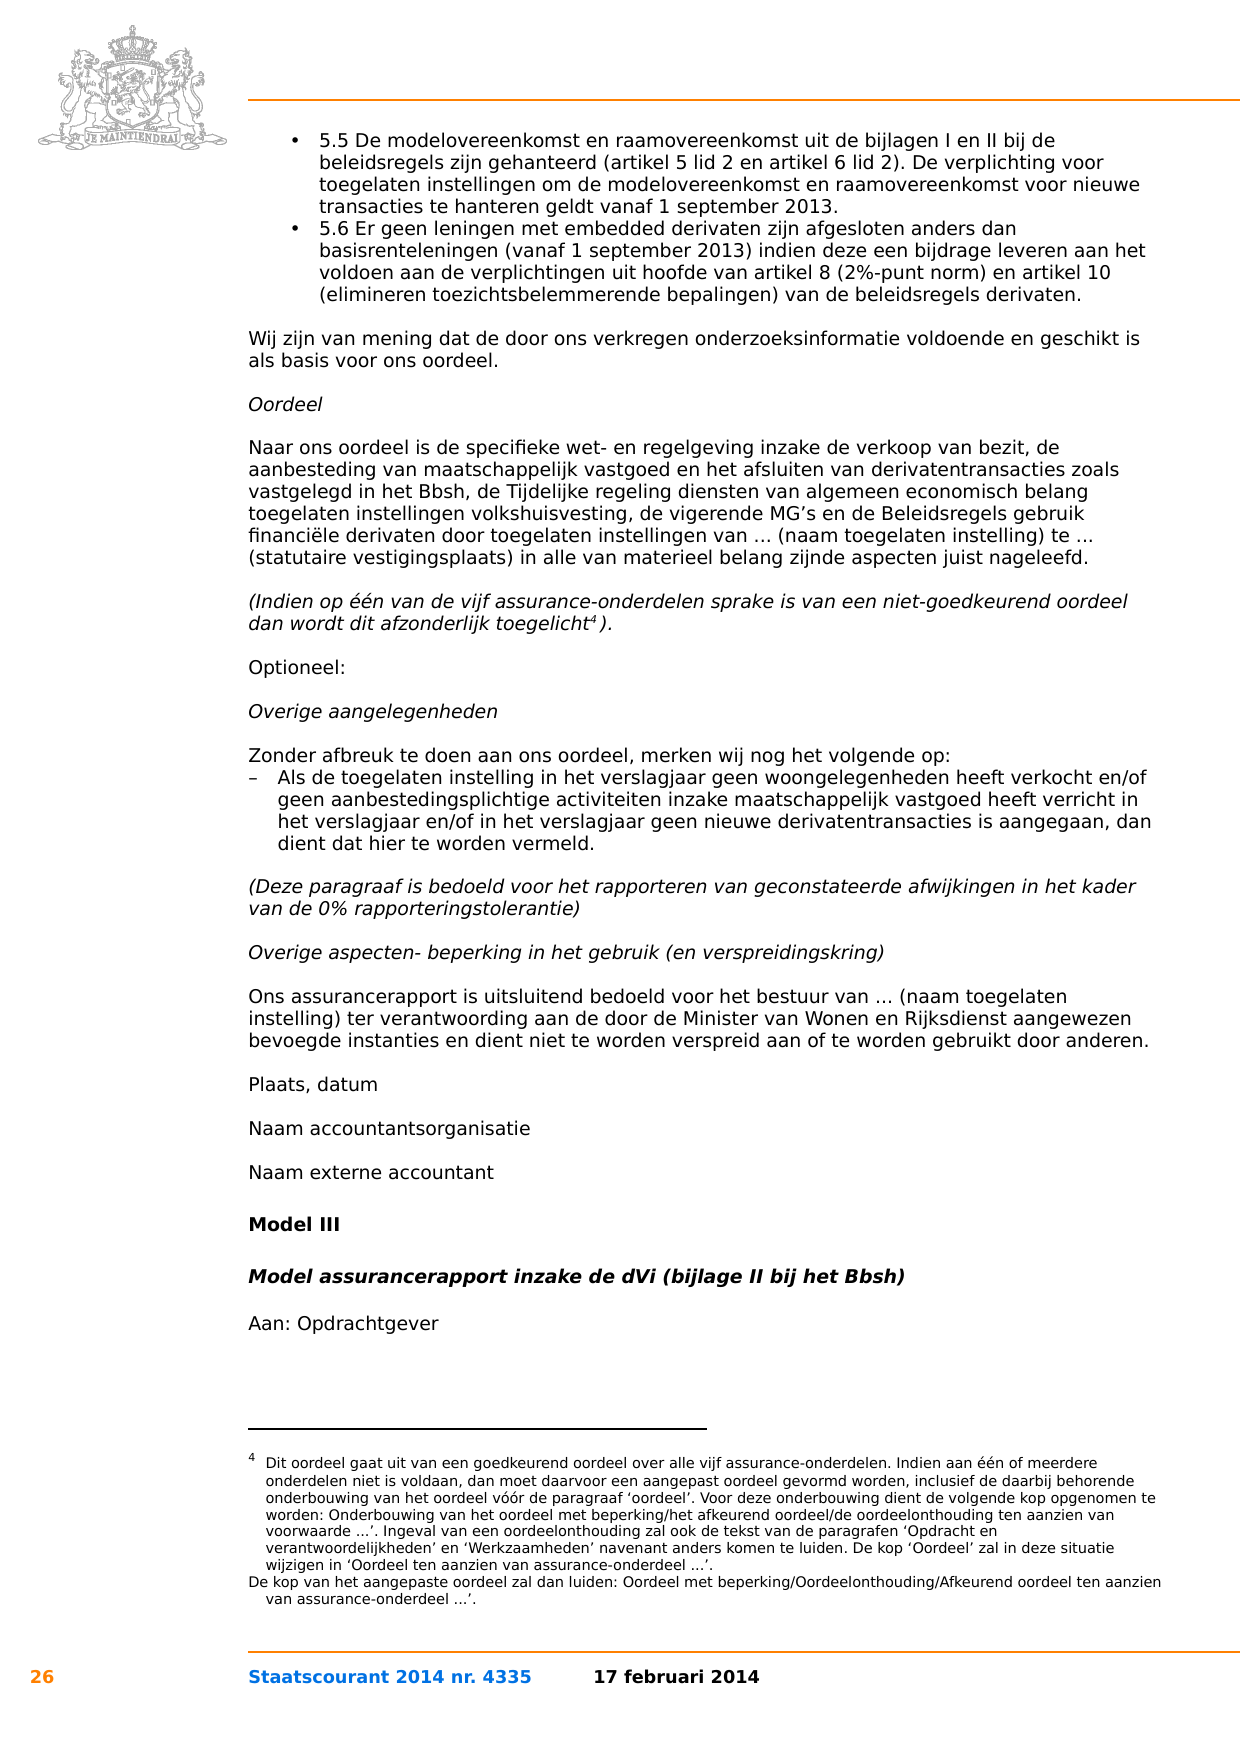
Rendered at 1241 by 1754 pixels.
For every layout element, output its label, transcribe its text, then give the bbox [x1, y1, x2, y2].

subtitle Overige aspecten- beperking in het gebruik (en verspreidingskring) [248, 942, 1163, 964]
text Dit oordeel gaat uit van een goedkeurend oordeel over alle vijf assurance-onderdelen. Indien aan één of meerdere onderdelen niet is voldaan, dan moet daarvoor een aangepast oordeel gevormd worden, inclusief de daarbij behorende onderbouwing van het oordeel vóór de paragraaf ‘oordeel’. Voor deze onderbouwing dient de volgende kop opgenomen te worden: Onderbouwing van het oordeel met beperking/het afkeurend oordeel/de oordeelonthouding ten aanzien van voorwaarde ...’. Ingeval van een oordeelonthouding zal ook de tekst van de paragrafen ‘Opdracht en verantwoordelijkheden’ en ‘Werkzaamheden’ navenant anders komen te luiden. De kop ‘Oordeel’ zal in deze situatie wijzigen in ‘Oordeel ten aanzien van assurance-onderdeel ...’. [248, 1451, 1163, 1574]
text Aan: Opdrachtgever [248, 1312, 1163, 1334]
text (Indien op één van de vijf assurance-onderdelen sprake is van een niet-goedkeurend oordeel dan wordt dit afzonderlijk toegelicht). [248, 591, 1163, 635]
text Naam accountantsorganisatie [248, 1118, 1163, 1140]
text • 5.5 De modelovereenkomst en raamovereenkomst uit de bijlagen I en II bij de beleidsregels zijn gehanteerd (artikel 5 lid 2 en artikel 6 lid 2). De verplichting voor toegelaten instellingen om de modelovereenkomst en raamovereenkomst voor nieuwe transacties te hanteren geldt vanaf 1 september 2013. [289, 130, 1163, 218]
picture [38, 25, 227, 150]
text • 5.6 Er geen leningen met embedded derivaten zijn afgesloten anders dan basisrenteleningen (vanaf 1 september 2013) indien deze een bijdrage leveren aan het voldoen aan de verplichtingen uit hoofde van artikel 8 (2%-punt norm) en artikel 10 (elimineren toezichtsbelemmerende bepalingen) van de beleidsregels derivaten. [289, 218, 1163, 306]
text Wij zijn van mening dat de door ons verkregen onderzoeksinformatie voldoende en geschikt is als basis voor ons oordeel. [248, 328, 1163, 372]
text – Als de toegelaten instelling in het verslagjaar geen woongelegenheden heeft verkocht en/of geen aanbestedingsplichtige activiteiten inzake maatschappelijk vastgoed heeft verricht in het verslagjaar en/of in het verslagjaar geen nieuwe derivatentransacties is aangegaan, dan dient dat hier te worden vermeld. [248, 767, 1163, 854]
subtitle Overige aangelegenheden [248, 701, 1163, 723]
subtitle Model assurancerapport inzake de dVi (bijlage II bij het Bbsh) [248, 1266, 1163, 1287]
subtitle Oordeel [248, 393, 1163, 415]
text Optioneel: [248, 657, 1163, 679]
subtitle Model III [248, 1213, 1163, 1236]
text De kop van het aangepaste oordeel zal dan luiden: Oordeel met beperking/Oordeelonthouding/Afkeurend oordeel ten aanzien van assurance-onderdeel ...’. [248, 1574, 1163, 1608]
text Ons assurancerapport is uitsluitend bedoeld voor het bestuur van ... (naam toegelaten instelling) ter verantwoording aan de door de Minister van Wonen en Rijksdienst aangewezen bevoegde instanties en dient niet te worden verspreid aan of te worden gebruikt door anderen. [248, 986, 1163, 1052]
text Naar ons oordeel is de specifieke wet- en regelgeving inzake de verkoop van bezit, de aanbesteding van maatschappelijk vastgoed en het afsluiten van derivatentransacties zoals vastgelegd in het Bbsh, de Tijdelijke regeling diensten van algemeen economisch belang toegelaten instellingen volkshuisvesting, de vigerende MG’s en de Beleidsregels gebruik financiële derivaten door toegelaten instellingen van ... (naam toegelaten instelling) te ... (statutaire vestigingsplaats) in alle van materieel belang zijnde aspecten juist nageleefd. [248, 437, 1163, 569]
text (Deze paragraaf is bedoeld voor het rapporteren van geconstateerde afwijkingen in het kader van de 0% rapporteringstolerantie) [248, 876, 1163, 920]
text Naam externe accountant [248, 1162, 1163, 1183]
text Zonder afbreuk te doen aan ons oordeel, merken wij nog het volgende op: [248, 744, 1163, 767]
text Plaats, datum [248, 1074, 1163, 1096]
